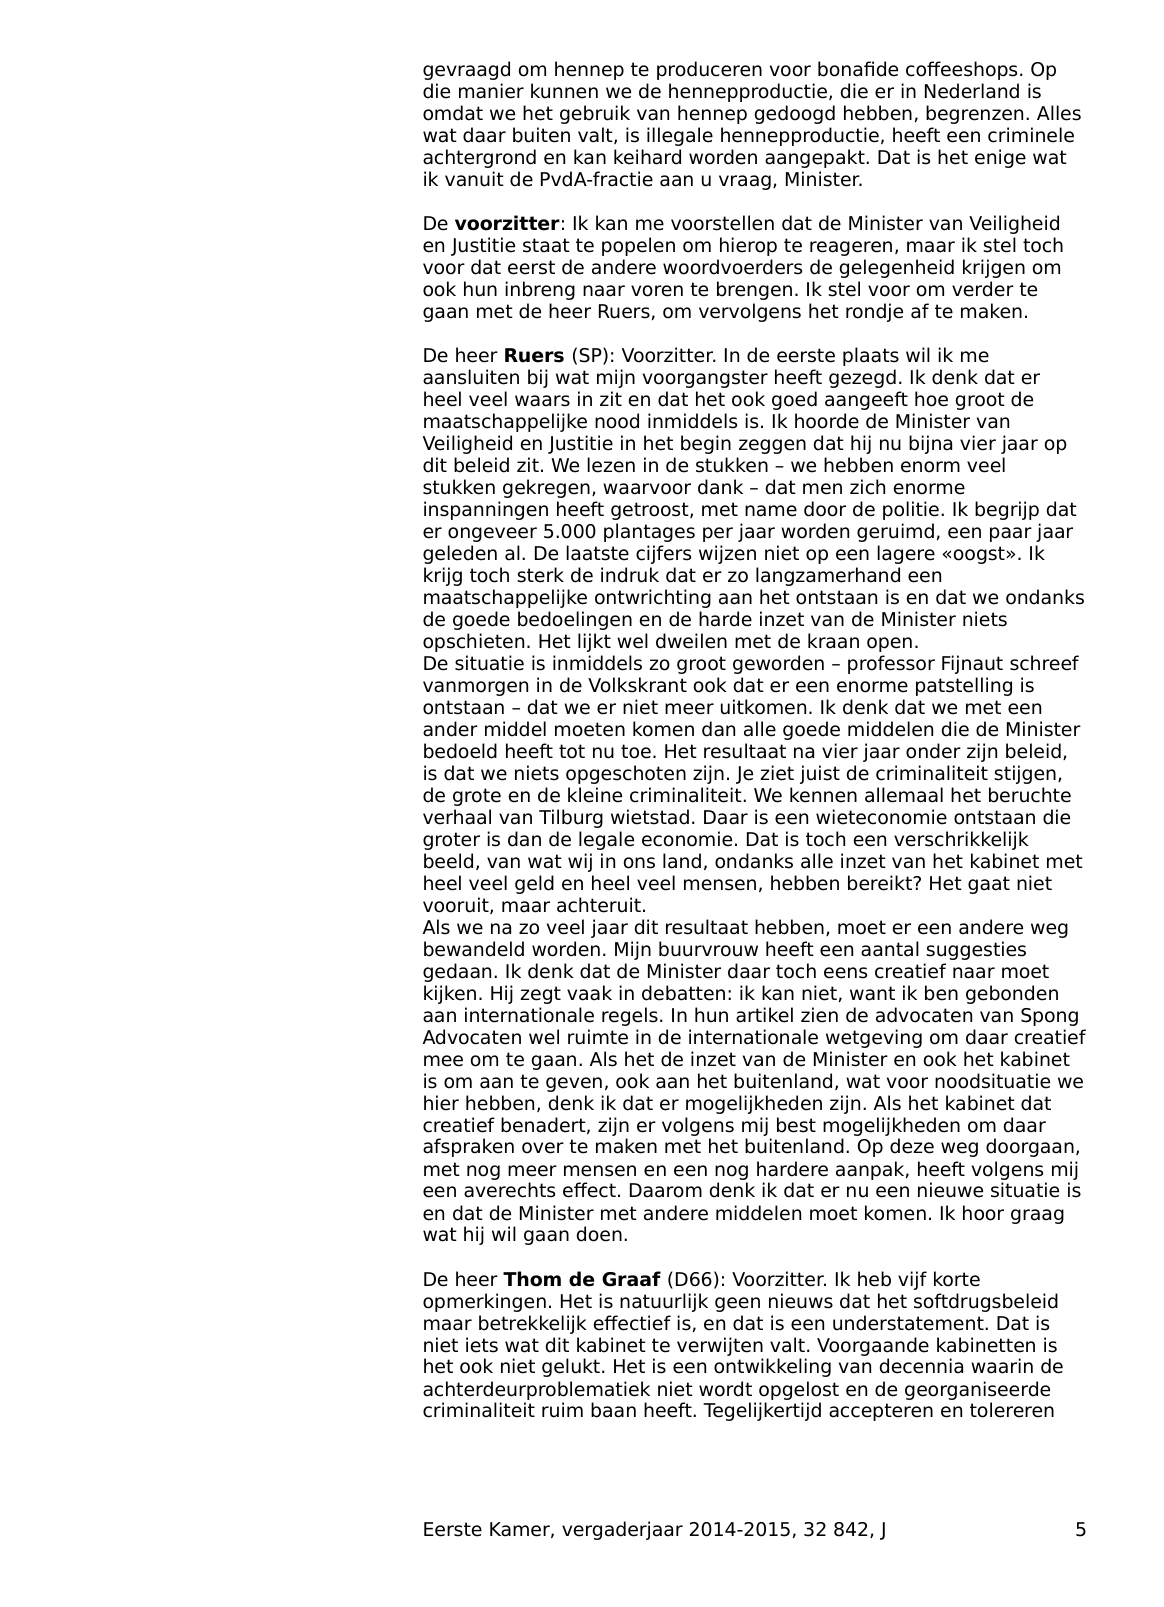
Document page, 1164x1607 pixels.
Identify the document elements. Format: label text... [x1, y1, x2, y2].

text De heer Ruers (SP): Voorzitter. In de eerste plaats wil ik me aansluiten bij wat mijn voorgangster heeft gezegd. Ik denk dat er heel veel waars in zit en dat het ook goed aangeeft hoe groot de maatschappelijke nood inmiddels is. Ik hoorde de Minister van Veiligheid en Justitie in het begin zeggen dat hij nu bijna vier jaar op dit beleid zit. We lezen in de stukken – we hebben enorm veel stukken gekregen, waarvoor dank – dat men zich enorme inspanningen heeft getroost, met name door de politie. Ik begrijp dat er ongeveer 5.000 plantages per jaar worden geruimd, een paar jaar geleden al. De laatste cijfers wijzen niet op een lagere «oogst». Ik krijg toch sterk de indruk dat er zo langzamerhand een maatschappelijke ontwrichting aan het ontstaan is en dat we ondanks de goede bedoelingen en de harde inzet van de Minister niets opschieten. Het lijkt wel dweilen met de kraan open. [422, 345, 1087, 653]
text gevraagd om hennep te produceren voor bonafide coffeeshops. Op die manier kunnen we de hennepproductie, die er in Nederland is omdat we het gebruik van hennep gedoogd hebben, begrenzen. Alles wat daar buiten valt, is illegale hennepproductie, heeft een criminele achtergrond en kan keihard worden aangepakt. Dat is het enige wat ik vanuit de PvdA-fractie aan u vraag, Minister. [422, 59, 1087, 191]
text De voorzitter: Ik kan me voorstellen dat de Minister van Veiligheid en Justitie staat te popelen om hierop te reageren, maar ik stel toch voor dat eerst de andere woordvoerders de gelegenheid krijgen om ook hun inbreng naar voren te brengen. Ik stel voor om verder te gaan met de heer Ruers, om vervolgens het rondje af te maken. [422, 213, 1087, 323]
text De heer Thom de Graaf (D66): Voorzitter. Ik heb vijf korte opmerkingen. Het is natuurlijk geen nieuws dat het softdrugsbeleid maar betrekkelijk effectief is, en dat is een understatement. Dat is niet iets wat dit kabinet te verwijten valt. Voorgaande kabinetten is het ook niet gelukt. Het is een ontwikkeling van decennia waarin de achterdeurproblematiek niet wordt opgelost en de georganiseerde criminaliteit ruim baan heeft. Tegelijkertijd accepteren en tolereren [422, 1268, 1087, 1422]
text De situatie is inmiddels zo groot geworden – professor Fijnaut schreef vanmorgen in de Volkskrant ook dat er een enorme patstelling is ontstaan – dat we er niet meer uitkomen. Ik denk dat we met een ander middel moeten komen dan alle goede middelen die de Minister bedoeld heeft tot nu toe. Het resultaat na vier jaar onder zijn beleid, is dat we niets opgeschoten zijn. Je ziet juist de criminaliteit stijgen, de grote en de kleine criminaliteit. We kennen allemaal het beruchte verhaal van Tilburg wietstad. Daar is een wieteconomie ontstaan die groter is dan de legale economie. Dat is toch een verschrikkelijk beeld, van wat wij in ons land, ondanks alle inzet van het kabinet met heel veel geld en heel veel mensen, hebben bereikt? Het gaat niet vooruit, maar achteruit. [422, 653, 1087, 917]
text Als we na zo veel jaar dit resultaat hebben, moet er een andere weg bewandeld worden. Mijn buurvrouw heeft een aantal suggesties gedaan. Ik denk dat de Minister daar toch eens creatief naar moet kijken. Hij zegt vaak in debatten: ik kan niet, want ik ben gebonden aan internationale regels. In hun artikel zien de advocaten van Spong Advocaten wel ruimte in de internationale wetgeving om daar creatief mee om te gaan. Als het de inzet van de Minister en ook het kabinet is om aan te geven, ook aan het buitenland, wat voor noodsituatie we hier hebben, denk ik dat er mogelijkheden zijn. Als het kabinet dat creatief benadert, zijn er volgens mij best mogelijkheden om daar afspraken over te maken met het buitenland. Op deze weg doorgaan, met nog meer mensen en een nog hardere aanpak, heeft volgens mij een averechts effect. Daarom denk ik dat er nu een nieuwe situatie is en dat de Minister met andere middelen moet komen. Ik hoor graag wat hij wil gaan doen. [422, 917, 1087, 1246]
